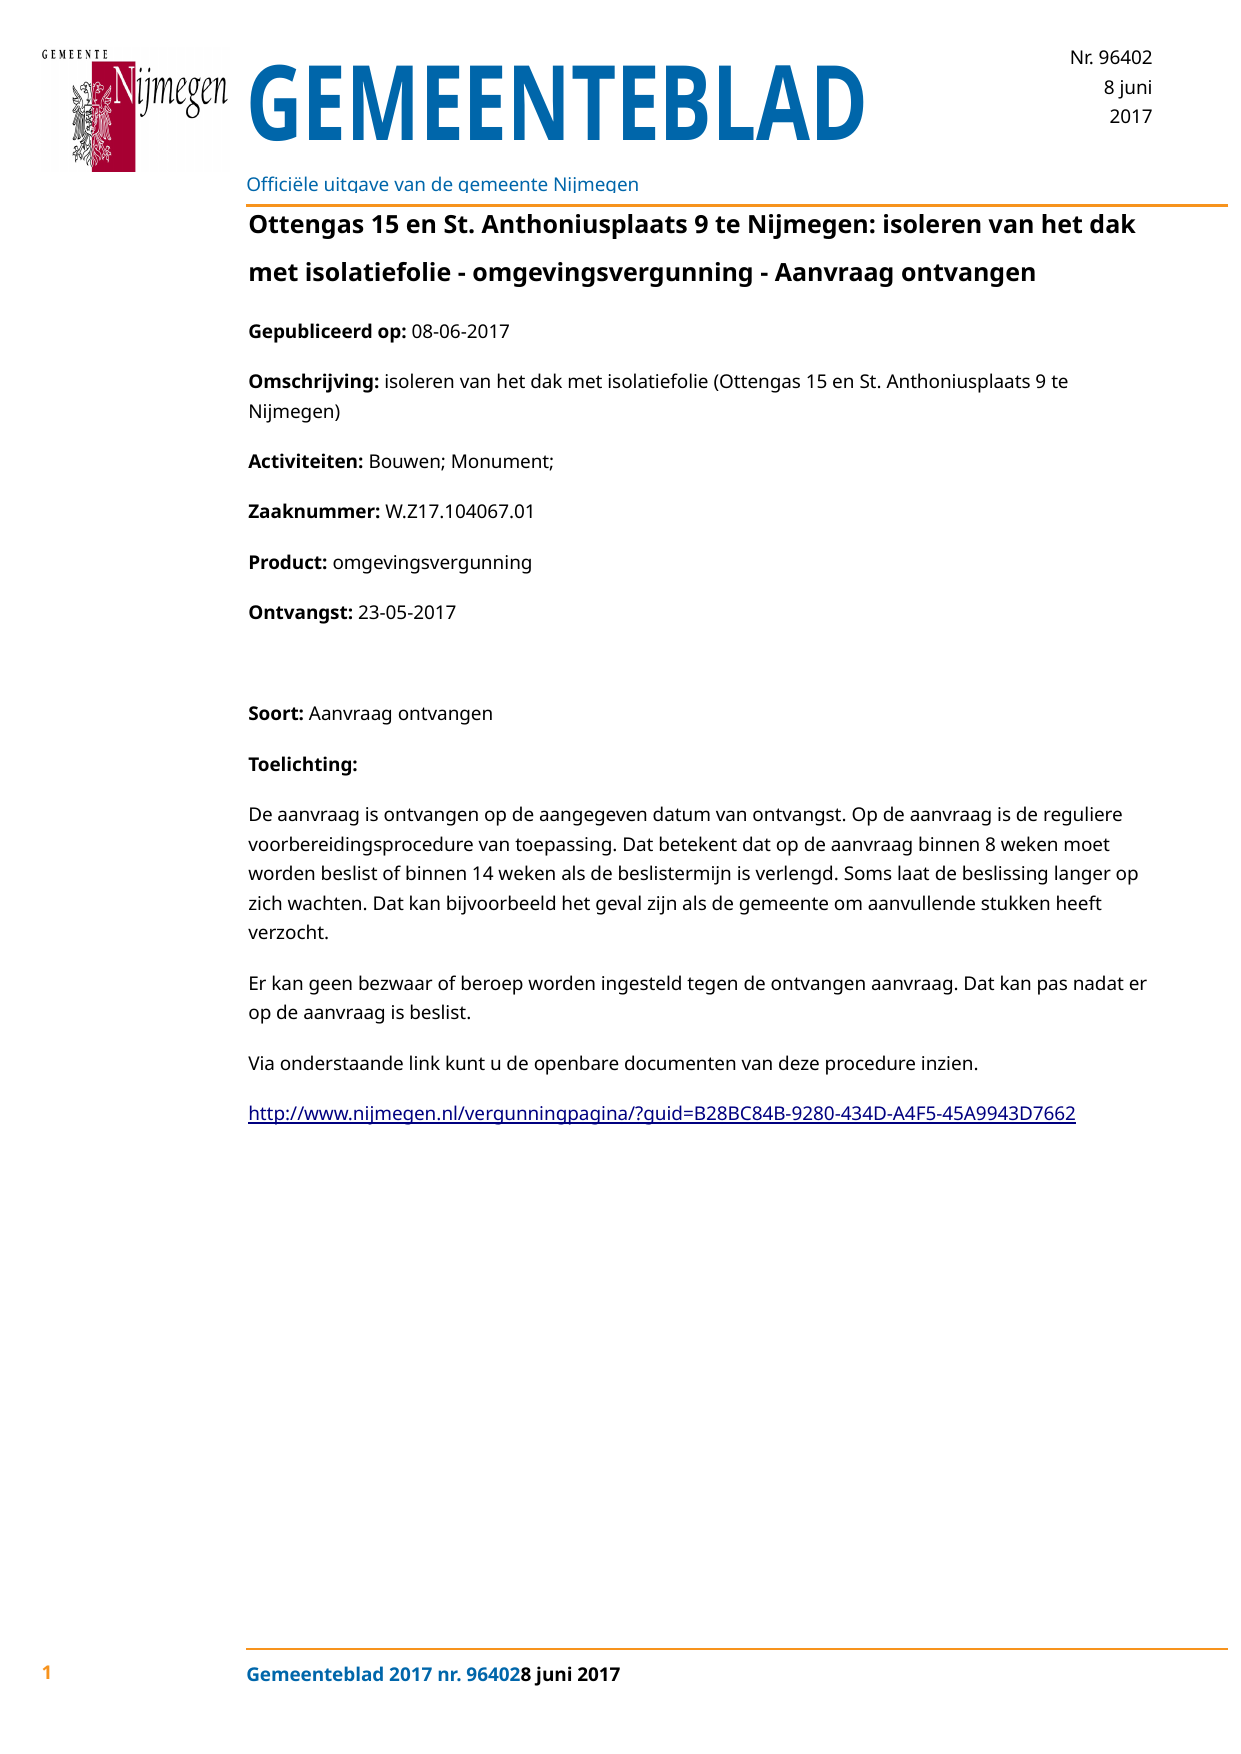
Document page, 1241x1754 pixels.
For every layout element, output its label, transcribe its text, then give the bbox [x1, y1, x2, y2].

text Zaaknummer: W.Z17.104067.01 [248, 499, 1152, 524]
text Ottengas 15 en St. Anthoniusplaats 9 te Nijmegen: isoleren van het dak met isolatiefolie - omgevingsvergunning - Aanvraag ontvangen [248, 207, 1152, 288]
text Toelichting: [248, 751, 1152, 777]
text Product: omgevingsvergunning [248, 549, 1152, 575]
text http://www.nijmegen.nl/vergunningpagina/?guid=B28BC84B-9280-434D-A4F5-45A9943D7662 [248, 1100, 1152, 1126]
text Via onderstaande link kunt u de openbare documenten van deze procedure inzien. [248, 1050, 1152, 1076]
text Er kan geen bezwaar of beroep worden ingesteld tegen de ontvangen aanvraag. Dat kan pas nadat er op de aanvraag is beslist. [248, 970, 1152, 1025]
text Gepubliceerd op: 08-06-2017 [248, 318, 1152, 344]
picture [41, 47, 231, 172]
text Soort: Aanvraag ontvangen [248, 700, 1152, 726]
text Activiteiten: Bouwen; Monument; [248, 448, 1152, 474]
text De aanvraag is ontvangen op de aangegeven datum van ontvangst. Op de aanvraag is de reguliere voorbereidingsprocedure van toepassing. Dat betekent dat op de aanvraag binnen 8 weken moet worden beslist of binnen 14 weken als de beslistermijn is verlengd. Soms laat de beslissing langer op zich wachten. Dat kan bijvoorbeeld het geval zijn als de gemeente om aanvullende stukken heeft verzocht. [248, 801, 1152, 945]
text Ontvangst: 23-05-2017 [248, 599, 1152, 625]
text Omschrijving: isoleren van het dak met isolatiefolie (Ottengas 15 en St. Anthoniusplaats 9 te Nijmegen) [248, 368, 1152, 424]
